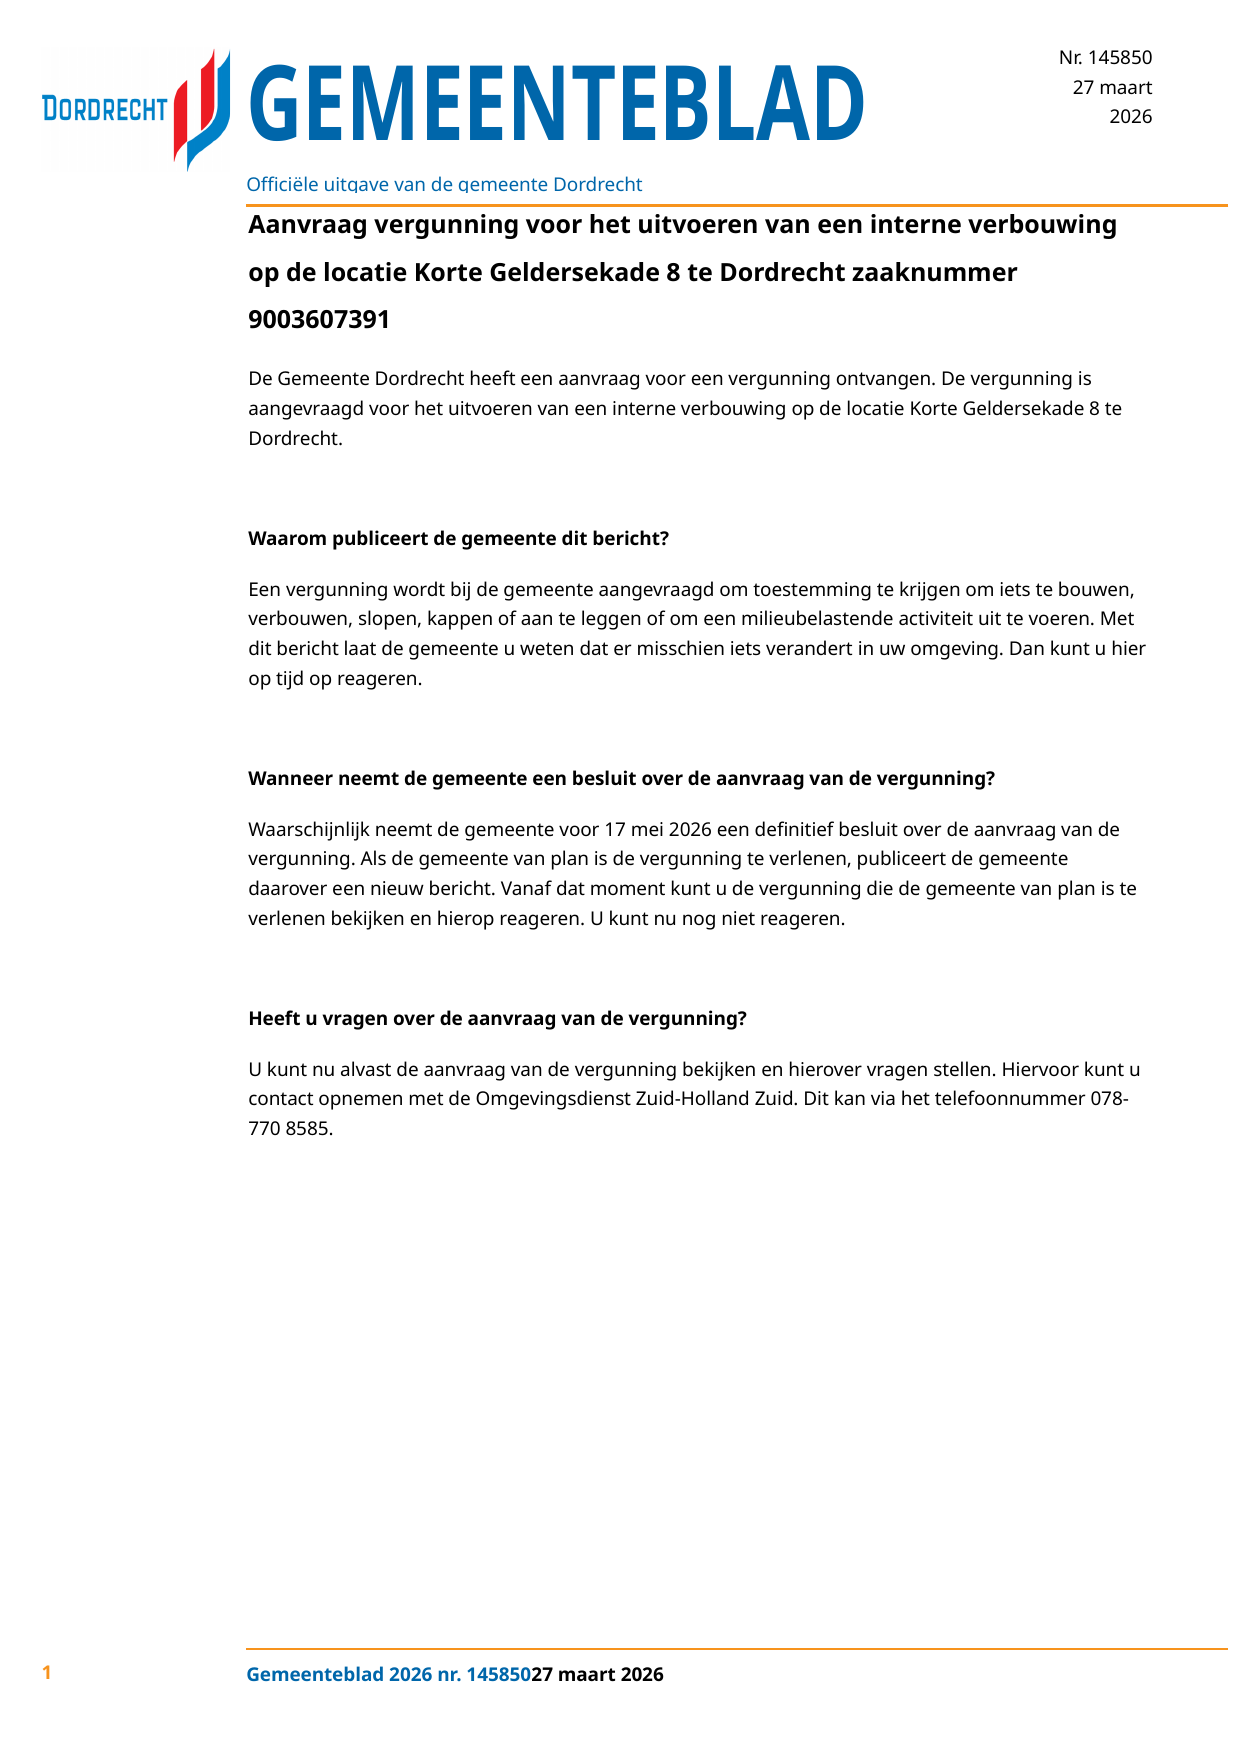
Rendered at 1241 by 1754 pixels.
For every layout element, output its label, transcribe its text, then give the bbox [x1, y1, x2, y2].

text Wanneer neemt de gemeente een besluit over de aanvraag van de vergunning? [248, 766, 1152, 791]
text U kunt nu alvast de aanvraag van de vergunning bekijken en hierover vragen stellen. Hiervoor kunt u contact opnemen met de Omgevingsdienst Zuid-Holland Zuid. Dit kan via het telefoonnummer 078-770 8585. [248, 1056, 1152, 1141]
text Een vergunning wordt bij de gemeente aangevraagd om toestemming te krijgen om iets te bouwen, verbouwen, slopen, kappen of aan te leggen of om een milieubelastende activiteit uit te voeren. Met dit bericht laat de gemeente u weten dat er misschien iets verandert in uw omgeving. Dan kunt u hier op tijd op reageren. [248, 576, 1152, 690]
text Waarom publiceert de gemeente dit bericht? [248, 526, 1152, 551]
text Heeft u vragen over de aanvraag van de vergunning? [248, 1006, 1152, 1031]
picture [41, 47, 231, 172]
text Waarschijnlijk neemt de gemeente voor 17 mei 2026 een definitief besluit over de aanvraag van de vergunning. Als de gemeente van plan is de vergunning te verlenen, publiceert de gemeente daarover een nieuw bericht. Vanaf dat moment kunt u de vergunning die de gemeente van plan is te verlenen bekijken en hierop reageren. U kunt nu nog niet reageren. [248, 816, 1152, 930]
text Aanvraag vergunning voor het uitvoeren van een interne verbouwing op de locatie Korte Geldersekade 8 te Dordrecht zaaknummer 9003607391 [248, 207, 1152, 336]
text De Gemeente Dordrecht heeft een aanvraag voor een vergunning ontvangen. De vergunning is aangevraagd voor het uitvoeren van een interne verbouwing op de locatie Korte Geldersekade 8 te Dordrecht. [248, 366, 1152, 450]
